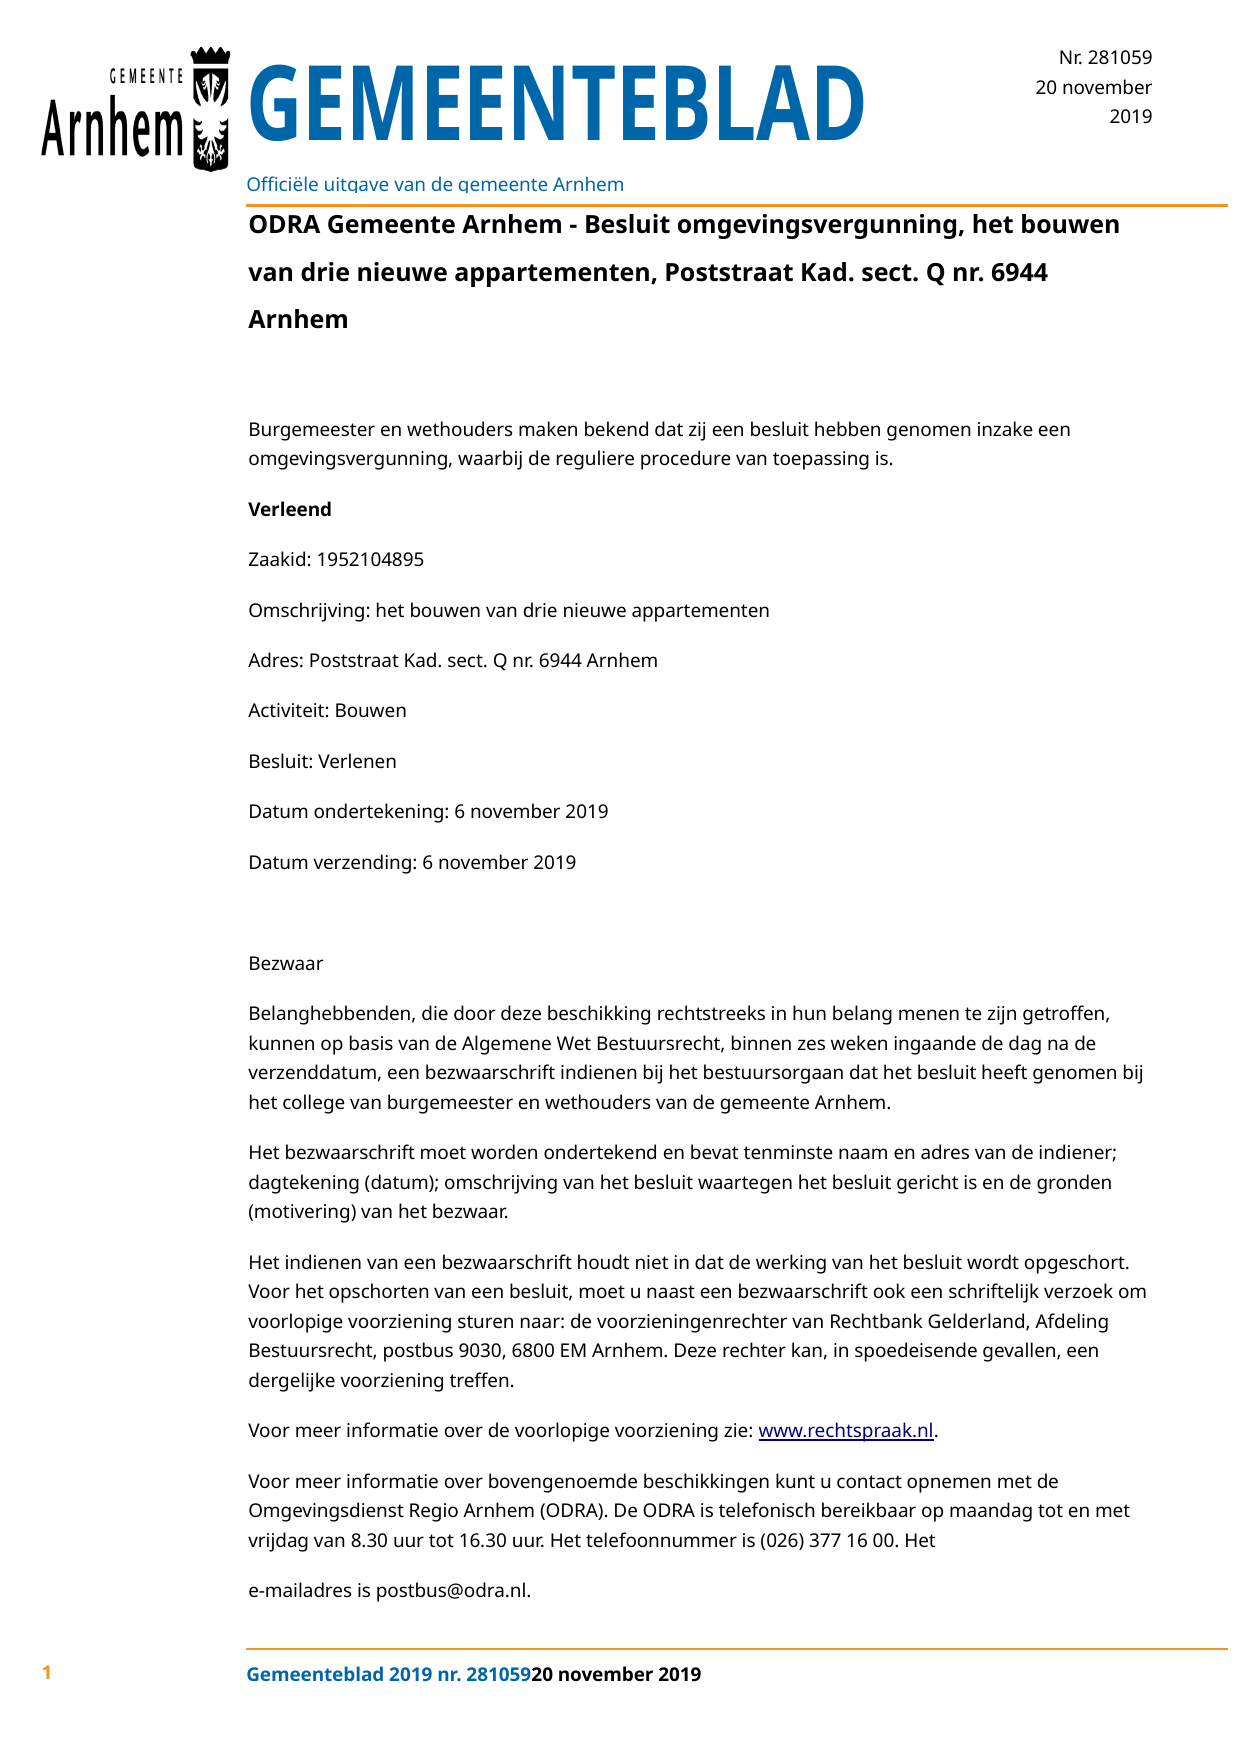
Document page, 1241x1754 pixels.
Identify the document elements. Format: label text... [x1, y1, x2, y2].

text Burgemeester en wethouders maken bekend dat zij een besluit hebben genomen inzake een omgevingsvergunning, waarbij de reguliere procedure van toepassing is. [248, 416, 1152, 471]
text Besluit: Verlenen [248, 748, 1152, 774]
text Bezwaar [248, 950, 1152, 975]
text Datum ondertekening: 6 november 2019 [248, 798, 1152, 824]
text Activiteit: Bouwen [248, 698, 1152, 723]
text Voor meer informatie over bovengenoemde beschikkingen kunt u contact opnemen met de Omgevingsdienst Regio Arnhem (ODRA). De ODRA is telefonisch bereikbaar op maandag tot en met vrijdag van 8.30 uur tot 16.30 uur. Het telefoonnummer is (026) 377 16 00. Het [248, 1468, 1152, 1553]
text Zaakid: 1952104895 [248, 546, 1152, 572]
text Datum verzending: 6 november 2019 [248, 849, 1152, 874]
text Omschrijving: het bouwen van drie nieuwe appartementen [248, 597, 1152, 622]
text Adres: Poststraat Kad. sect. Q nr. 6944 Arnhem [248, 647, 1152, 673]
text Het bezwaarschrift moet worden ondertekend en bevat tenminste naam en adres van de indiener; dagtekening (datum); omschrijving van het besluit waartegen het besluit gericht is en de gronden (motivering) van het bezwaar. [248, 1139, 1152, 1224]
text ODRA Gemeente Arnhem - Besluit omgevingsvergunning, het bouwen van drie nieuwe appartementen, Poststraat Kad. sect. Q nr. 6944 Arnhem [248, 207, 1152, 336]
text e-mailadres is postbus@odra.nl. [248, 1578, 1152, 1603]
text Het indienen van een bezwaarschrift houdt niet in dat de werking van het besluit wordt opgeschort. Voor het opschorten van een besluit, moet u naast een bezwaarschrift ook een schriftelijk verzoek om voorlopige voorziening sturen naar: de voorzieningenrechter van Rechtbank Gelderland, Afdeling Bestuursrecht, postbus 9030, 6800 EM Arnhem. Deze rechter kan, in spoedeisende gevallen, een dergelijke voorziening treffen. [248, 1249, 1152, 1393]
picture [41, 47, 231, 172]
text Voor meer informatie over de voorlopige voorziening zie: www.rechtspraak.nl. [248, 1418, 1152, 1443]
text Verleend [248, 496, 1152, 522]
text Belanghebbenden, die door deze beschikking rechtstreeks in hun belang menen te zijn getroffen, kunnen op basis van de Algemene Wet Bestuursrecht, binnen zes weken ingaande de dag na de verzenddatum, een bezwaarschrift indienen bij het bestuursorgaan dat het besluit heeft genomen bij het college van burgemeester en wethouders van de gemeente Arnhem. [248, 1000, 1152, 1114]
